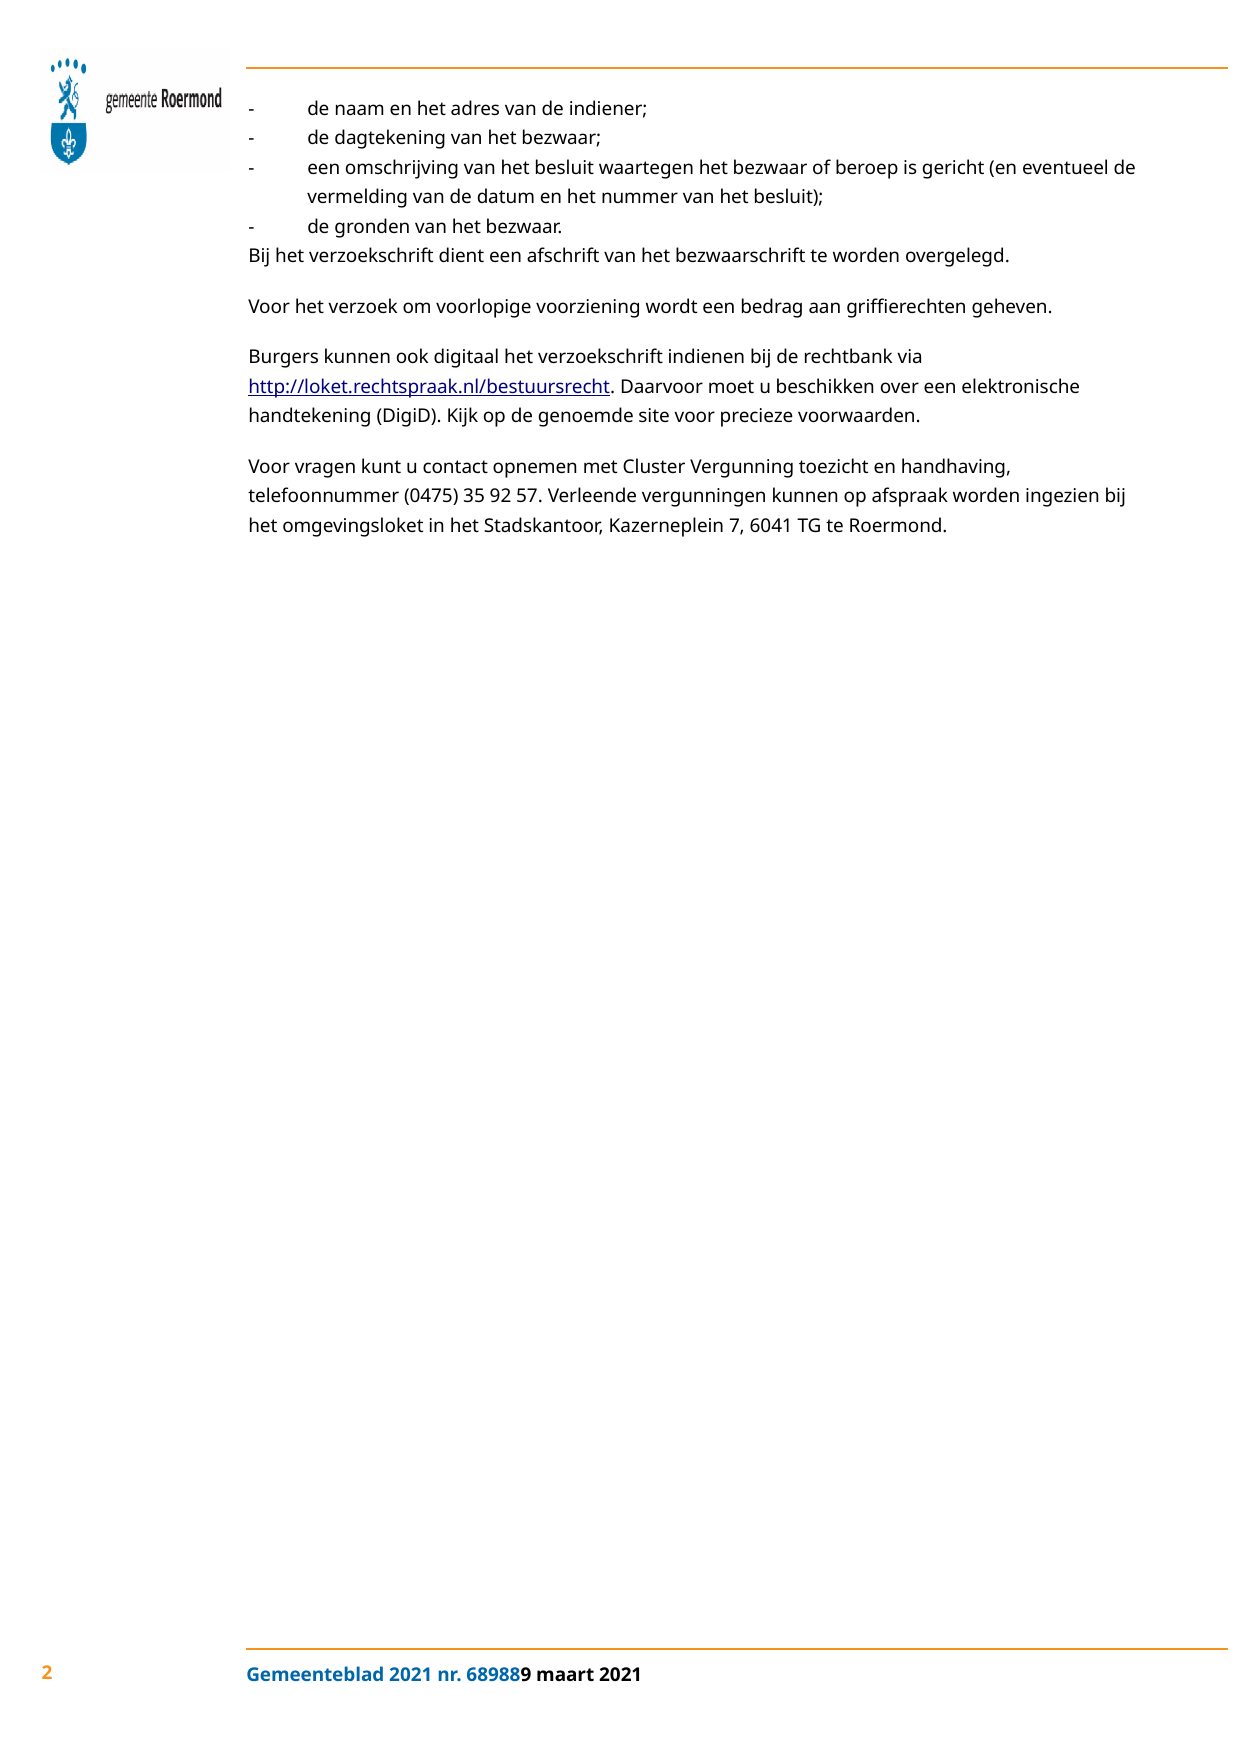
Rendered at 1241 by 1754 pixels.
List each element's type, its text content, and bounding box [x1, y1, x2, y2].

list de dagtekening van het bezwaar; [248, 124, 1152, 150]
text Bij het verzoekschrift dient een afschrift van het bezwaarschrift te worden overgelegd. [248, 243, 1152, 268]
text Burgers kunnen ook digitaal het verzoekschrift indienen bij de rechtbank via http://loket.rechtspraak.nl/bestuursrecht. Daarvoor moet u beschikken over een elektronische handtekening (DigiD). Kijk op de genoemde site voor precieze voorwaarden. [248, 343, 1152, 428]
text Voor het verzoek om voorlopige voorziening wordt een bedrag aan griffierechten geheven. [248, 293, 1152, 319]
text Voor vragen kunt u contact opnemen met Cluster Vergunning toezicht en handhaving, telefoonnummer (0475) 35 92 57. Verleende vergunningen kunnen op afspraak worden ingezien bij het omgevingsloket in het Stadskantoor, Kazerneplein 7, 6041 TG te Roermond. [248, 453, 1152, 538]
list een omschrijving van het besluit waartegen het bezwaar of beroep is gericht (en eventueel de vermelding van de datum en het nummer van het besluit); [248, 154, 1152, 209]
list de gronden van het bezwaar. [248, 213, 1152, 239]
list de naam en het adres van de indiener; [248, 95, 1152, 121]
picture [41, 47, 231, 172]
